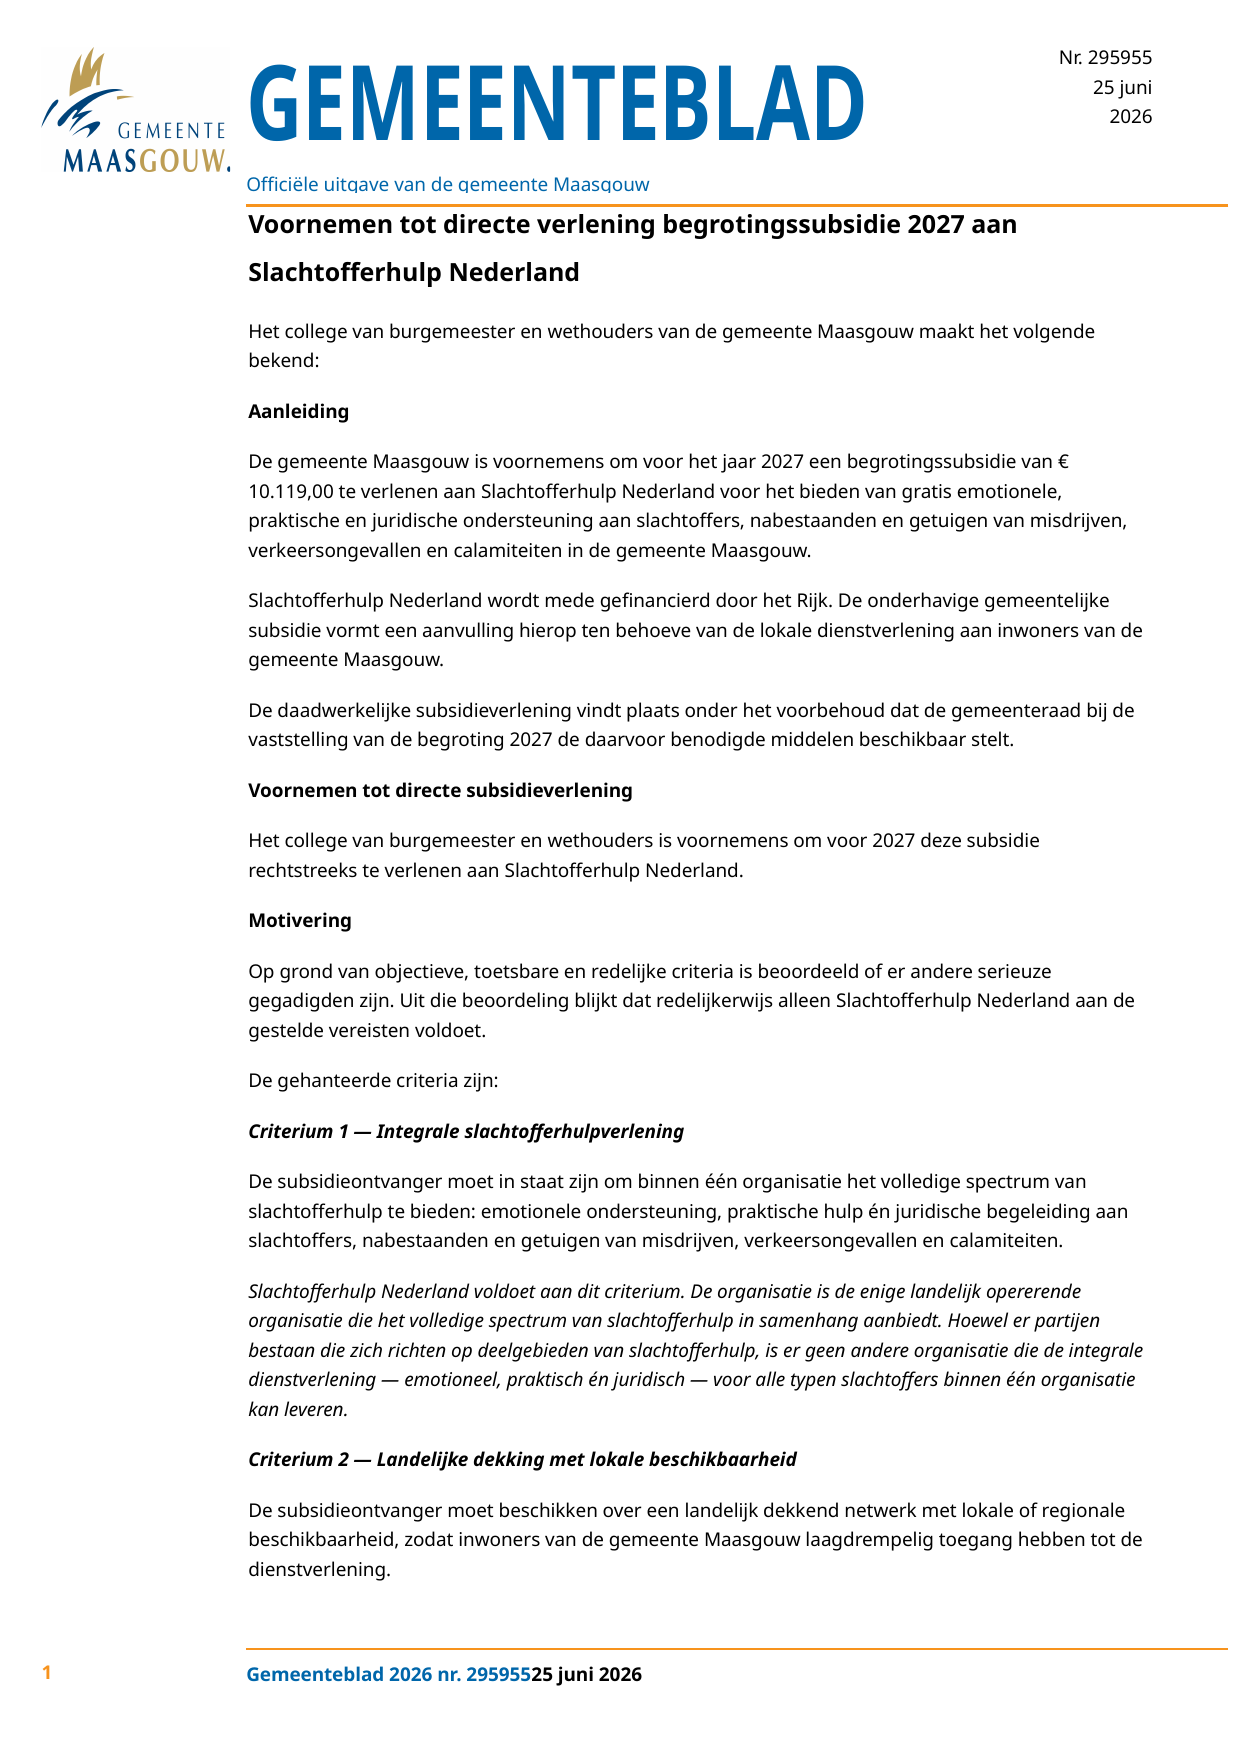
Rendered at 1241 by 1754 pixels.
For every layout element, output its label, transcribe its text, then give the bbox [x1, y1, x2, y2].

text De subsidieontvanger moet beschikken over een landelijk dekkend netwerk met lokale of regionale beschikbaarheid, zodat inwoners van de gemeente Maasgouw laagdrempelig toegang hebben tot de dienstverlening. [248, 1497, 1152, 1582]
text De gehanteerde criteria zijn: [248, 1067, 1152, 1093]
text Op grond van objectieve, toetsbare en redelijke criteria is beoordeeld of er andere serieuze gegadigden zijn. Uit die beoordeling blijkt dat redelijkerwijs alleen Slachtofferhulp Nederland aan de gestelde vereisten voldoet. [248, 958, 1152, 1043]
text Het college van burgemeester en wethouders van de gemeente Maasgouw maakt het volgende bekend: [248, 318, 1152, 373]
picture [41, 47, 231, 172]
text Slachtofferhulp Nederland wordt mede gefinancierd door het Rijk. De onderhavige gemeentelijke subsidie vormt een aanvulling hierop ten behoeve van de lokale dienstverlening aan inwoners van de gemeente Maasgouw. [248, 587, 1152, 672]
text Criterium 2 — Landelijke dekking met lokale beschikbaarheid [248, 1447, 1152, 1472]
text De gemeente Maasgouw is voornemens om voor het jaar 2027 een begrotingssubsidie van € 10.119,00 te verlenen aan Slachtofferhulp Nederland voor het bieden van gratis emotionele, praktische en juridische ondersteuning aan slachtoffers, nabestaanden en getuigen van misdrijven, verkeersongevallen en calamiteiten in de gemeente Maasgouw. [248, 448, 1152, 563]
text Het college van burgemeester en wethouders is voornemens om voor 2027 deze subsidie rechtstreeks te verlenen aan Slachtofferhulp Nederland. [248, 827, 1152, 883]
text De daadwerkelijke subsidieverlening vindt plaats onder het voorbehoud dat de gemeenteraad bij de vaststelling van de begroting 2027 de daarvoor benodigde middelen beschikbaar stelt. [248, 697, 1152, 752]
text Voornemen tot directe subsidieverlening [248, 777, 1152, 803]
text Voornemen tot directe verlening begrotingssubsidie 2027 aan Slachtofferhulp Nederland [248, 207, 1152, 288]
text Aanleiding [248, 398, 1152, 424]
text De subsidieontvanger moet in staat zijn om binnen één organisatie het volledige spectrum van slachtofferhulp te bieden: emotionele ondersteuning, praktische hulp én juridische begeleiding aan slachtoffers, nabestaanden en getuigen van misdrijven, verkeersongevallen en calamiteiten. [248, 1168, 1152, 1253]
text Criterium 1 — Integrale slachtofferhulpverlening [248, 1118, 1152, 1144]
text Motivering [248, 907, 1152, 933]
text Slachtofferhulp Nederland voldoet aan dit criterium. De organisatie is de enige landelijk opererende organisatie die het volledige spectrum van slachtofferhulp in samenhang aanbiedt. Hoewel er partijen bestaan die zich richten op deelgebieden van slachtofferhulp, is er geen andere organisatie die de integrale dienstverlening — emotioneel, praktisch én juridisch — voor alle typen slachtoffers binnen één organisatie kan leveren. [248, 1278, 1152, 1422]
